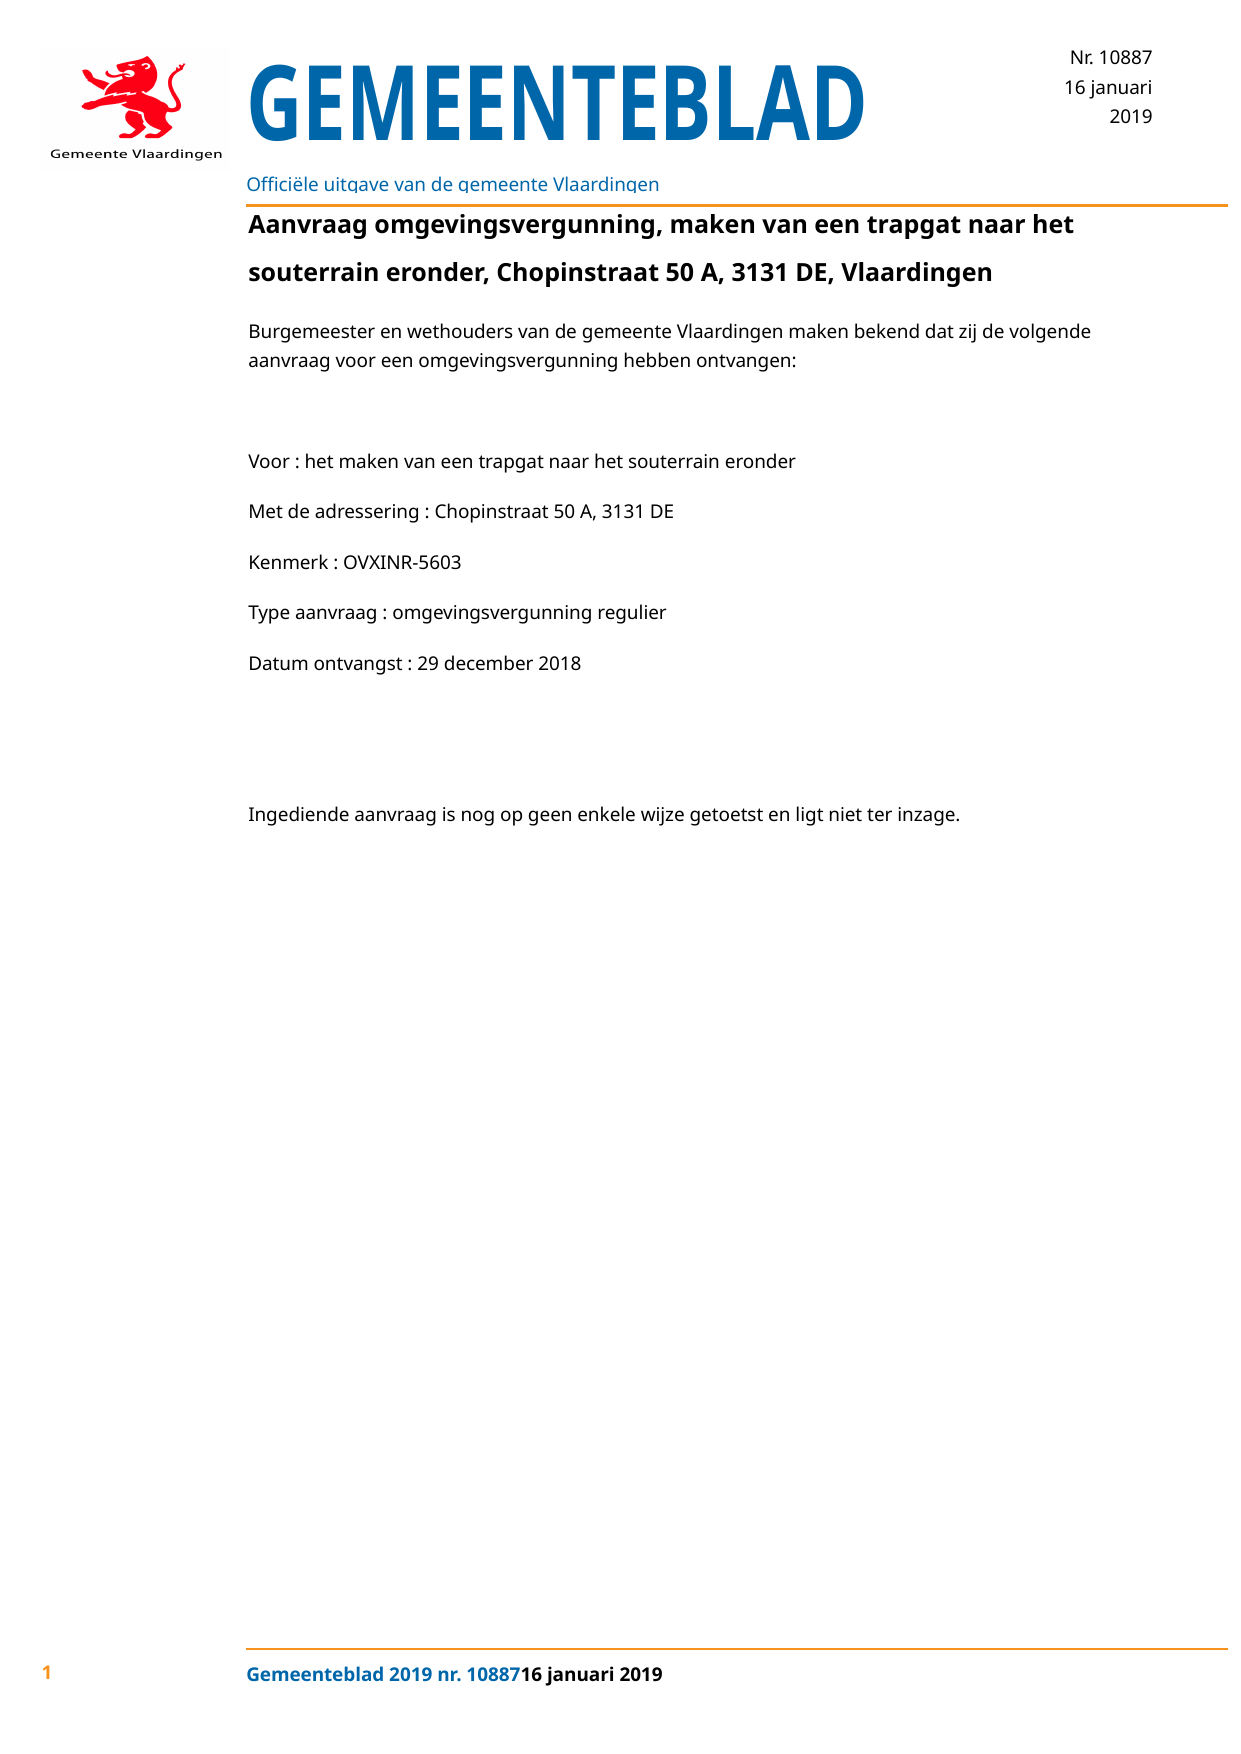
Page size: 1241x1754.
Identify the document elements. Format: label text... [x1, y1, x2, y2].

picture [41, 47, 231, 172]
text Aanvraag omgevingsvergunning, maken van een trapgat naar het souterrain eronder, Chopinstraat 50 A, 3131 DE, Vlaardingen [248, 207, 1152, 288]
text Type aanvraag : omgevingsvergunning regulier [248, 599, 1152, 625]
text Burgemeester en wethouders van de gemeente Vlaardingen maken bekend dat zij de volgende aanvraag voor een omgevingsvergunning hebben ontvangen: [248, 318, 1152, 373]
text Datum ontvangst : 29 december 2018 [248, 650, 1152, 676]
text Kenmerk : OVXINR-5603 [248, 549, 1152, 575]
text Voor : het maken van een trapgat naar het souterrain eronder [248, 448, 1152, 474]
text Ingediende aanvraag is nog op geen enkele wijze getoetst en ligt niet ter inzage. [248, 801, 1152, 827]
text Met de adressering : Chopinstraat 50 A, 3131 DE [248, 499, 1152, 524]
